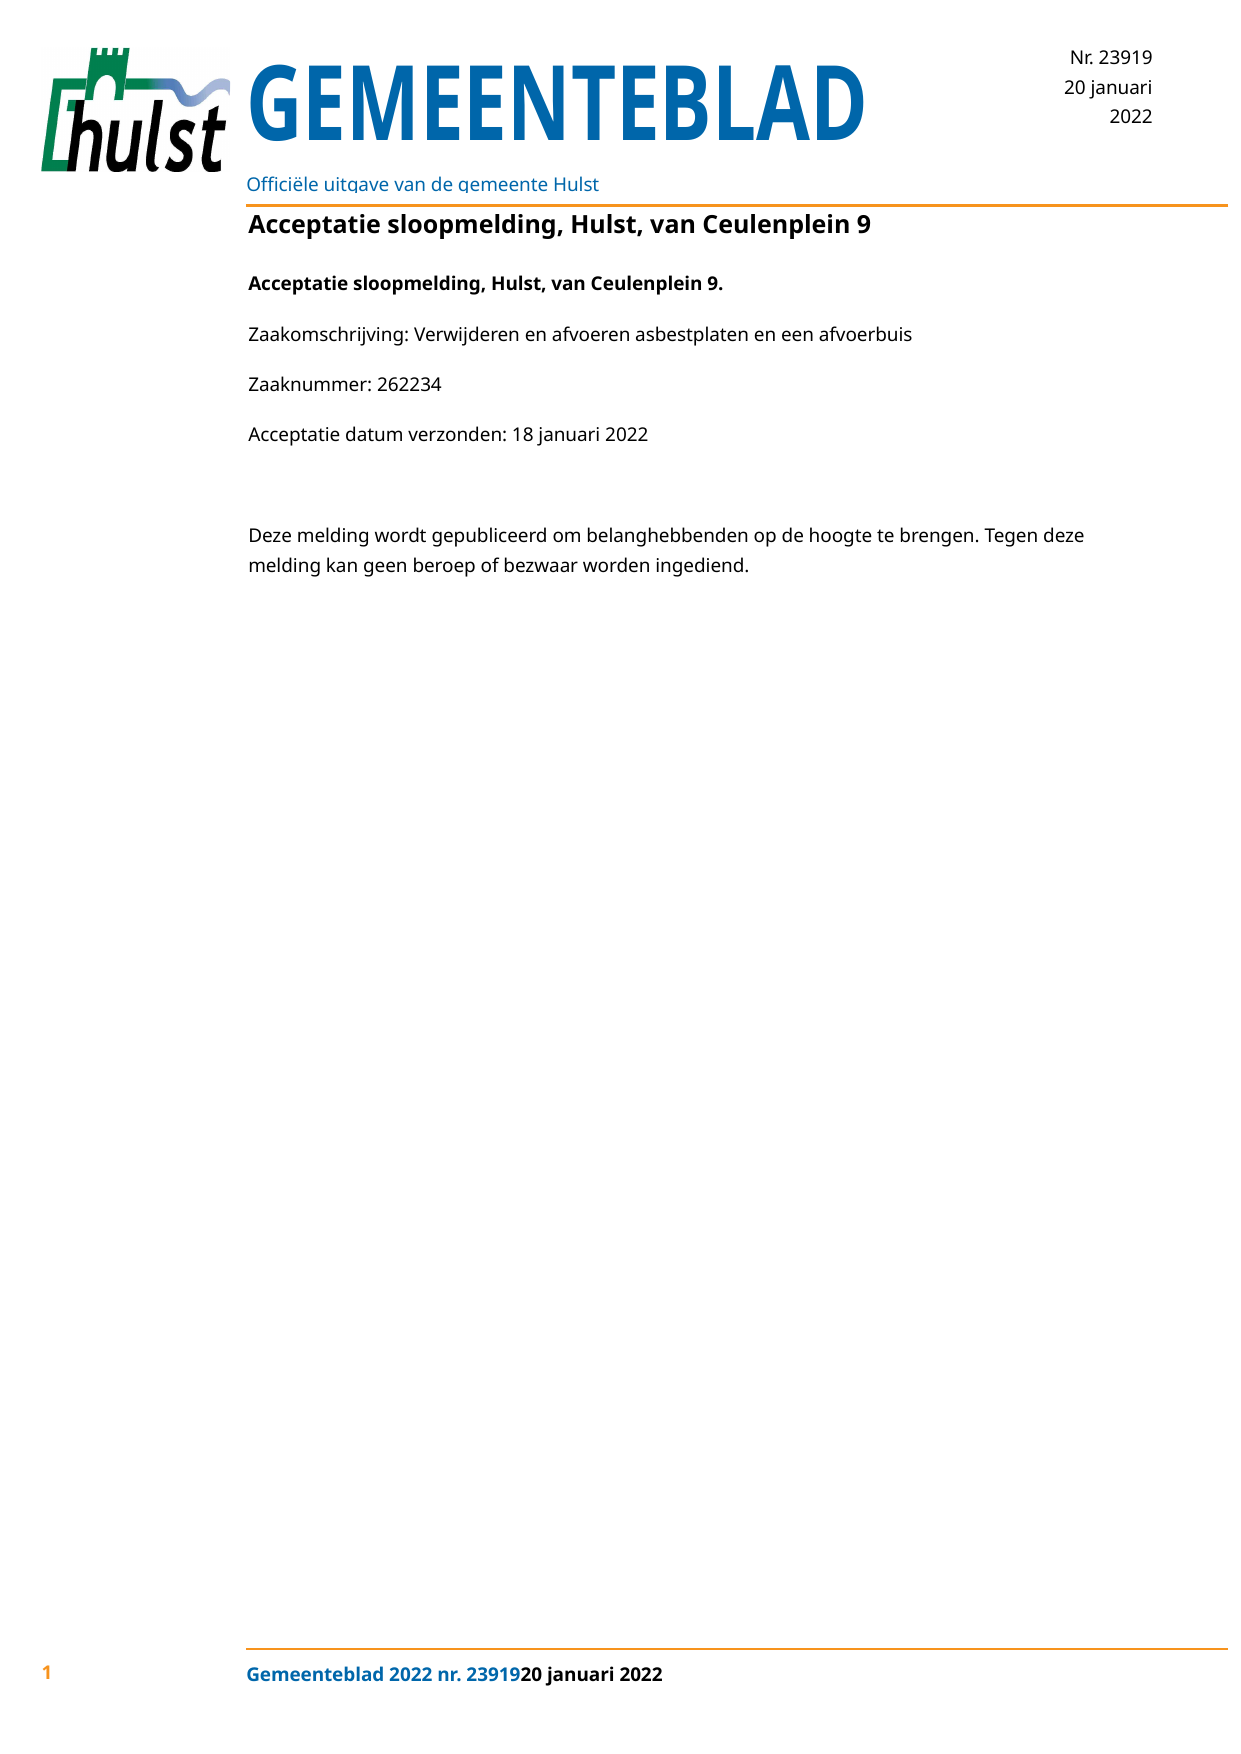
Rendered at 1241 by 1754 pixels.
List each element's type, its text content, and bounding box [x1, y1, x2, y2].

text Acceptatie datum verzonden: 18 januari 2022 [248, 422, 1152, 447]
text Acceptatie sloopmelding, Hulst, van Ceulenplein 9. [248, 270, 1152, 296]
text Zaakomschrijving: Verwijderen en afvoeren asbestplaten en een afvoerbuis [248, 321, 1152, 346]
text Deze melding wordt gepubliceerd om belanghebbenden op de hoogte te brengen. Tegen deze melding kan geen beroep of bezwaar worden ingediend. [248, 522, 1152, 578]
text Acceptatie sloopmelding, Hulst, van Ceulenplein 9 [248, 207, 1152, 241]
picture [41, 47, 231, 172]
text Zaaknummer: 262234 [248, 371, 1152, 397]
